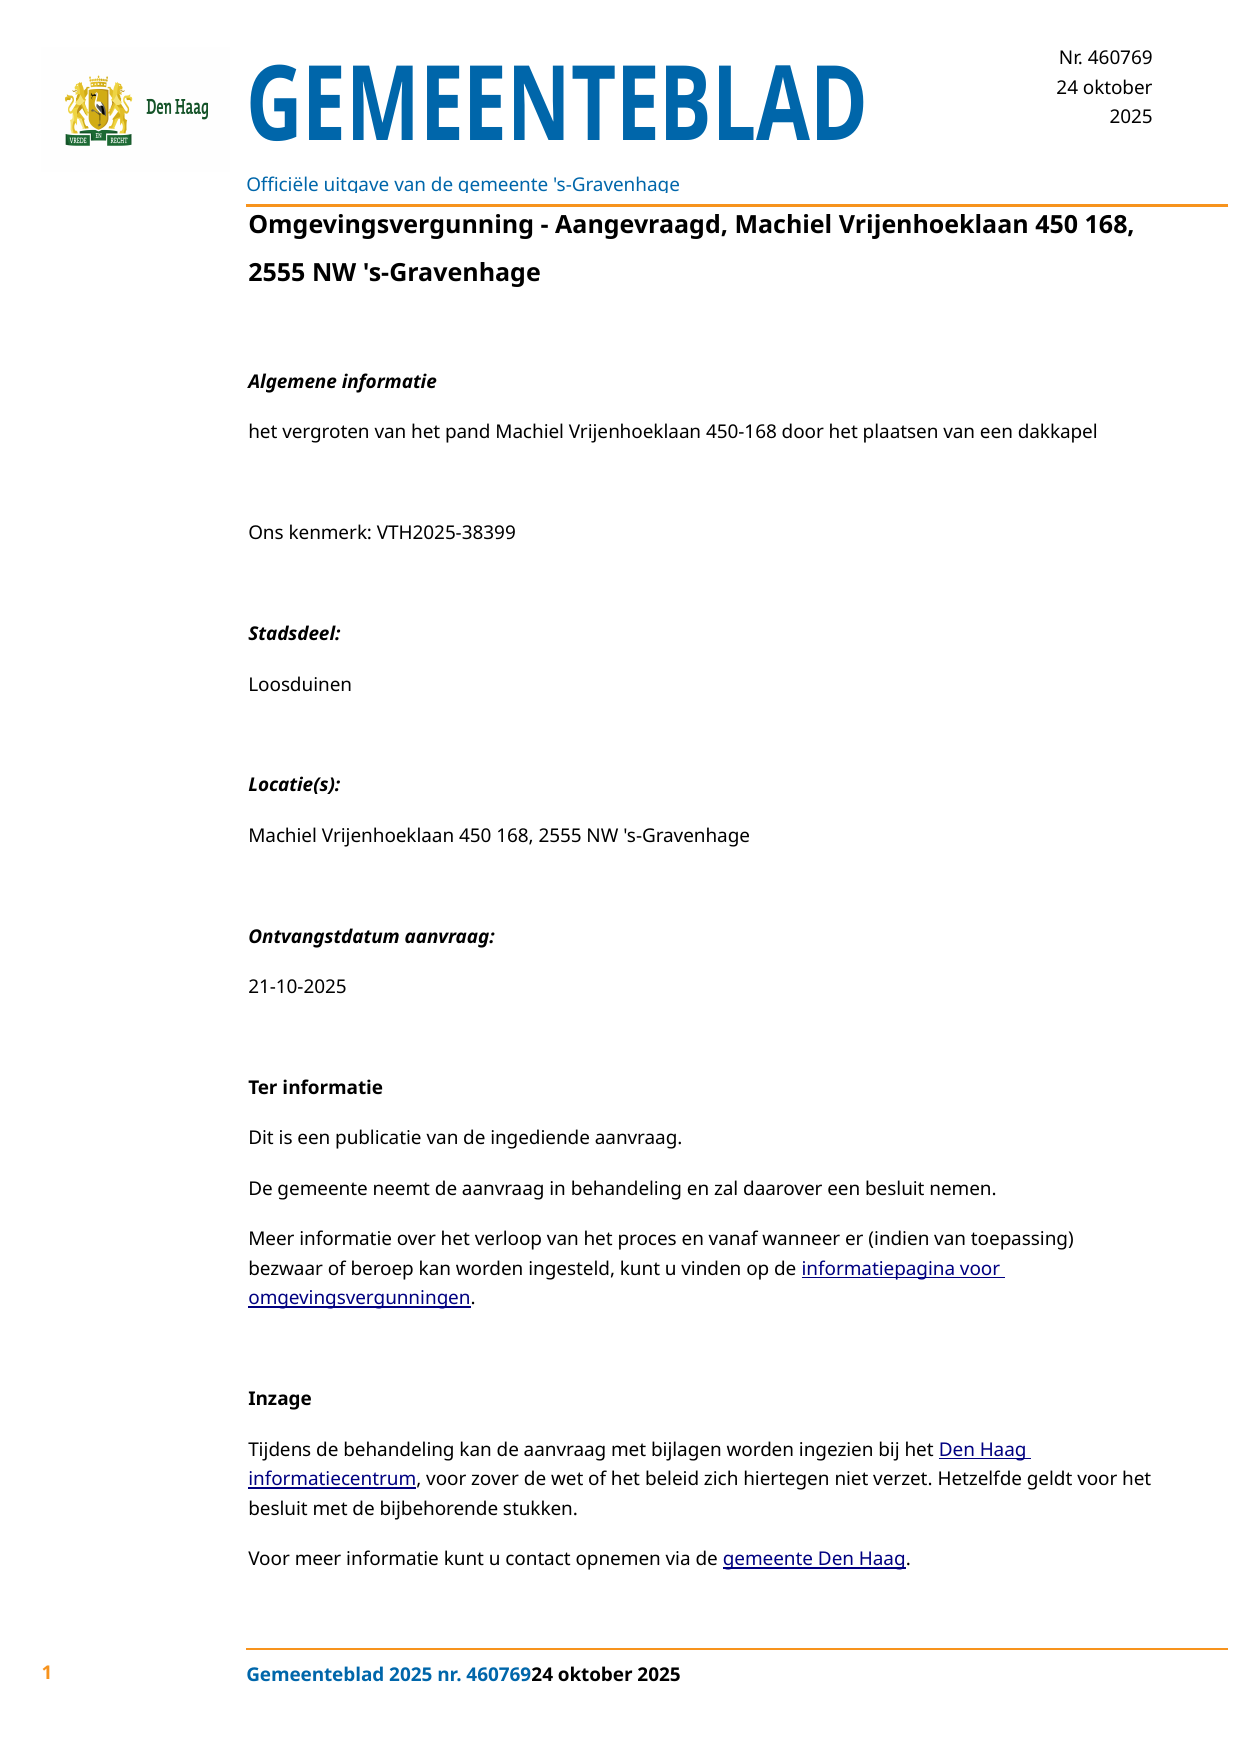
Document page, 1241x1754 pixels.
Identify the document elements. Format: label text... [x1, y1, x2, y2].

text Stadsdeel: [248, 620, 1152, 646]
text Locatie(s): [248, 772, 1152, 797]
text De gemeente neemt de aanvraag in behandeling en zal daarover een besluit nemen. [248, 1175, 1152, 1201]
text Machiel Vrijenhoeklaan 450 168, 2555 NW 's-Gravenhage [248, 822, 1152, 848]
text Dit is een publicatie van de ingediende aanvraag. [248, 1124, 1152, 1150]
text Tijdens de behandeling kan de aanvraag met bijlagen worden ingezien bij het Den Haag informatiecentrum, voor zover de wet of het beleid zich hiertegen niet verzet. Hetzelfde geldt voor het besluit met de bijbehorende stukken. [248, 1436, 1152, 1521]
text Ontvangstdatum aanvraag: [248, 923, 1152, 949]
text Inzage [248, 1385, 1152, 1411]
text Voor meer informatie kunt u contact opnemen via de gemeente Den Haag. [248, 1545, 1152, 1571]
text Algemene informatie [248, 368, 1152, 394]
text Ter informatie [248, 1074, 1152, 1100]
text Meer informatie over het verloop van het proces en vanaf wanneer er (indien van toepassing) bezwaar of beroep kan worden ingesteld, kunt u vinden op de informatiepagina voor omgevingsvergunningen. [248, 1225, 1152, 1310]
text Ons kenmerk: VTH2025-38399 [248, 519, 1152, 545]
text Omgevingsvergunning - Aangevraagd, Machiel Vrijenhoeklaan 450 168, 2555 NW 's-Gravenhage [248, 207, 1152, 288]
picture [41, 47, 231, 172]
text Loosduinen [248, 671, 1152, 697]
text 21-10-2025 [248, 973, 1152, 999]
text het vergroten van het pand Machiel Vrijenhoeklaan 450-168 door het plaatsen van een dakkapel [248, 419, 1152, 444]
